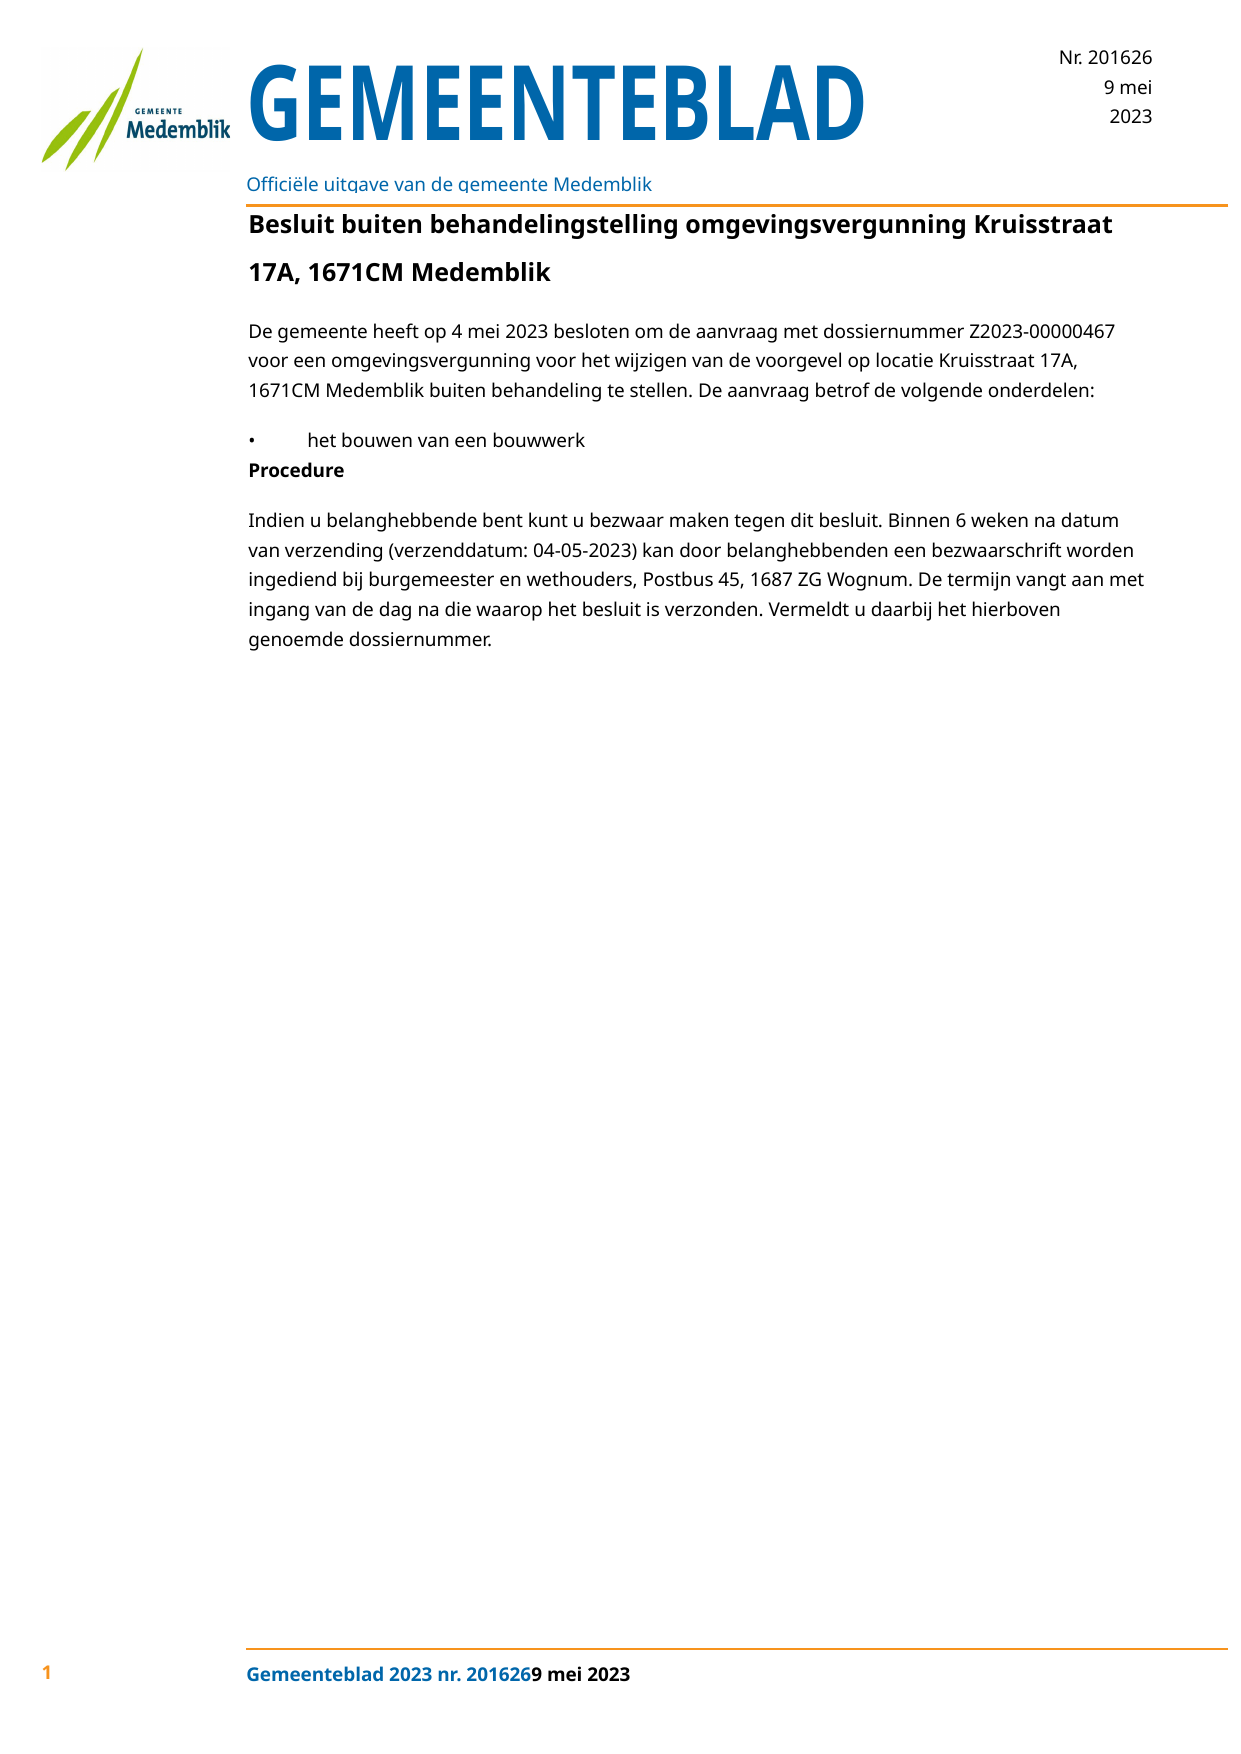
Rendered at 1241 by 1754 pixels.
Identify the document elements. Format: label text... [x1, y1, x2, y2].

text Indien u belanghebbende bent kunt u bezwaar maken tegen dit besluit. Binnen 6 weken na datum van verzending (verzenddatum: 04-05-2023) kan door belanghebbenden een bezwaarschrift worden ingediend bij burgemeester en wethouders, Postbus 45, 1687 ZG Wognum. De termijn vangt aan met ingang van de dag na die waarop het besluit is verzonden. Vermeldt u daarbij het hierboven genoemde dossiernummer. [248, 507, 1152, 652]
text Procedure [248, 457, 1152, 483]
list het bouwen van een bouwwerk [248, 427, 1152, 453]
text De gemeente heeft op 4 mei 2023 besloten om de aanvraag met dossiernummer Z2023-00000467 voor een omgevingsvergunning voor het wijzigen van de voorgevel op locatie Kruisstraat 17A, 1671CM Medemblik buiten behandeling te stellen. De aanvraag betrof de volgende onderdelen: [248, 318, 1152, 403]
text Besluit buiten behandelingstelling omgevingsvergunning Kruisstraat 17A, 1671CM Medemblik [248, 207, 1152, 288]
picture [41, 47, 231, 172]
